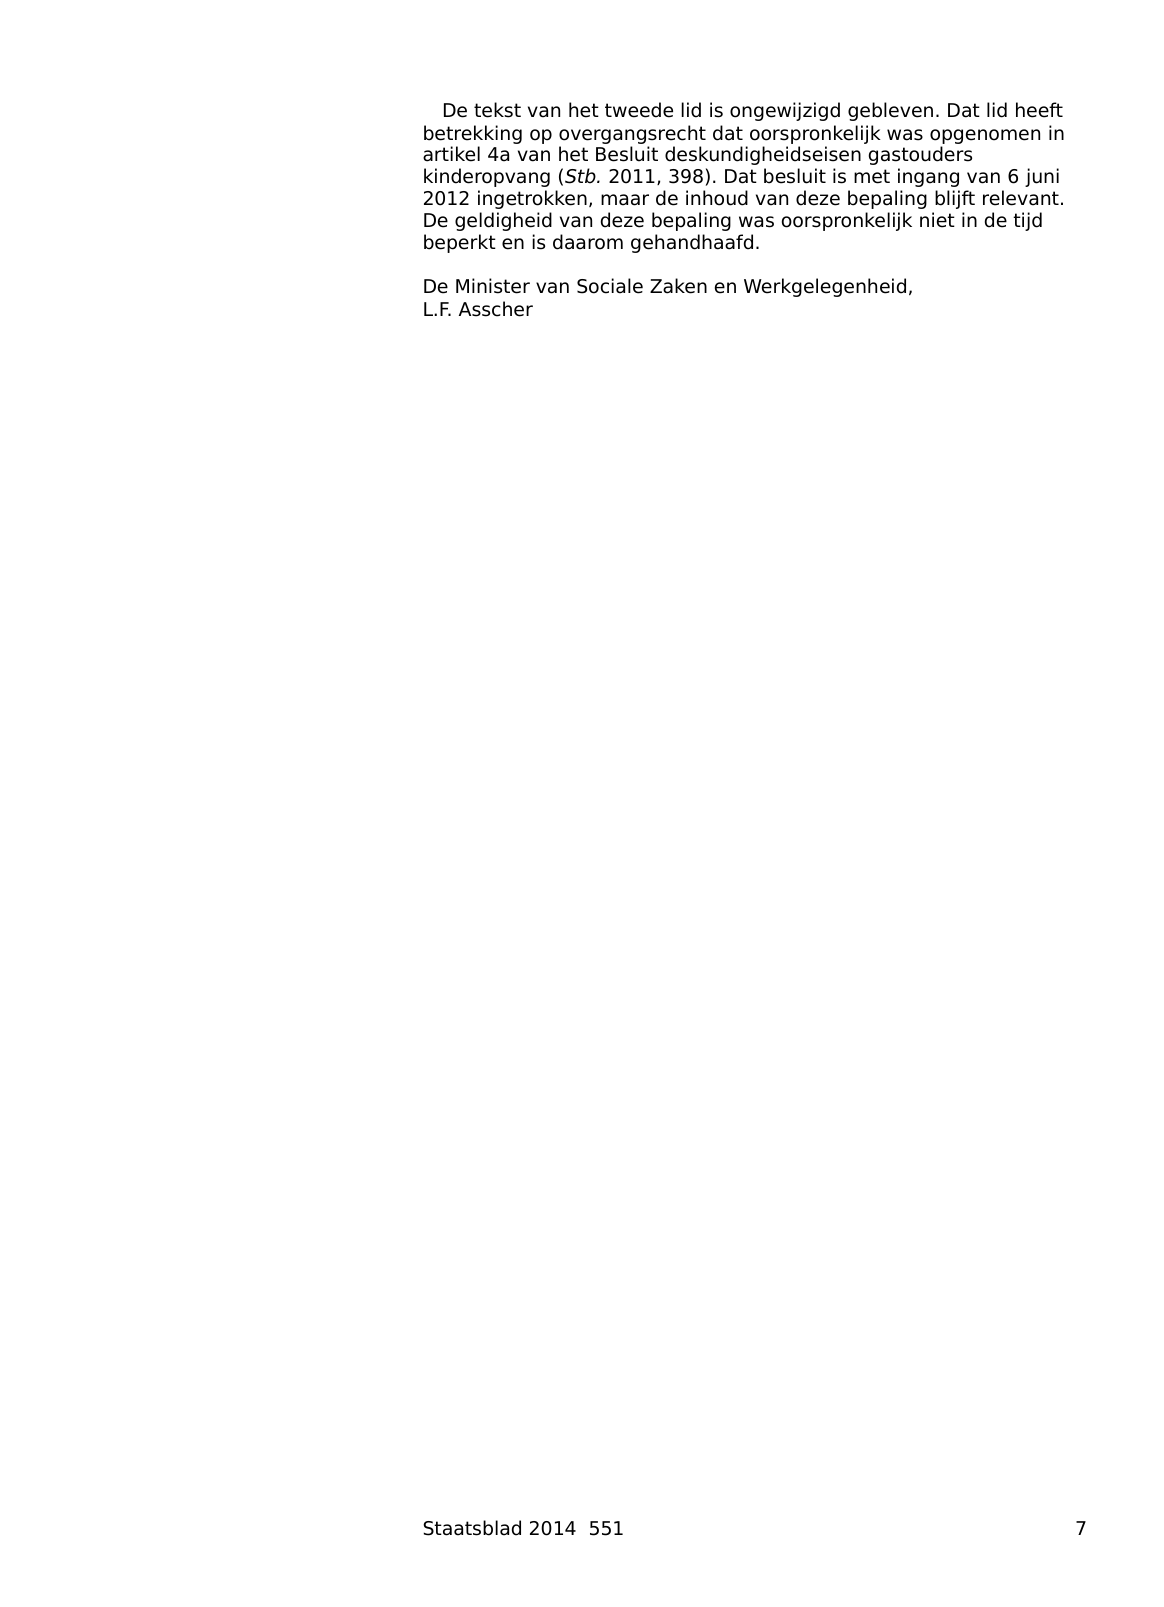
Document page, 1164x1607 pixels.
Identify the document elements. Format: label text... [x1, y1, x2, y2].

text De Minister van Sociale Zaken en Werkgelegenheid, L.F. Asscher [422, 276, 1087, 320]
text De tekst van het tweede lid is ongewijzigd gebleven. Dat lid heeft betrekking op overgangsrecht dat oorspronkelijk was opgenomen in artikel 4a van het Besluit deskundigheidseisen gastouders kinderopvang (Stb. 2011, 398). Dat besluit is met ingang van 6 juni 2012 ingetrokken, maar de inhoud van deze bepaling blijft relevant. De geldigheid van deze bepaling was oorspronkelijk niet in de tijd beperkt en is daarom gehandhaafd. [422, 100, 1087, 254]
